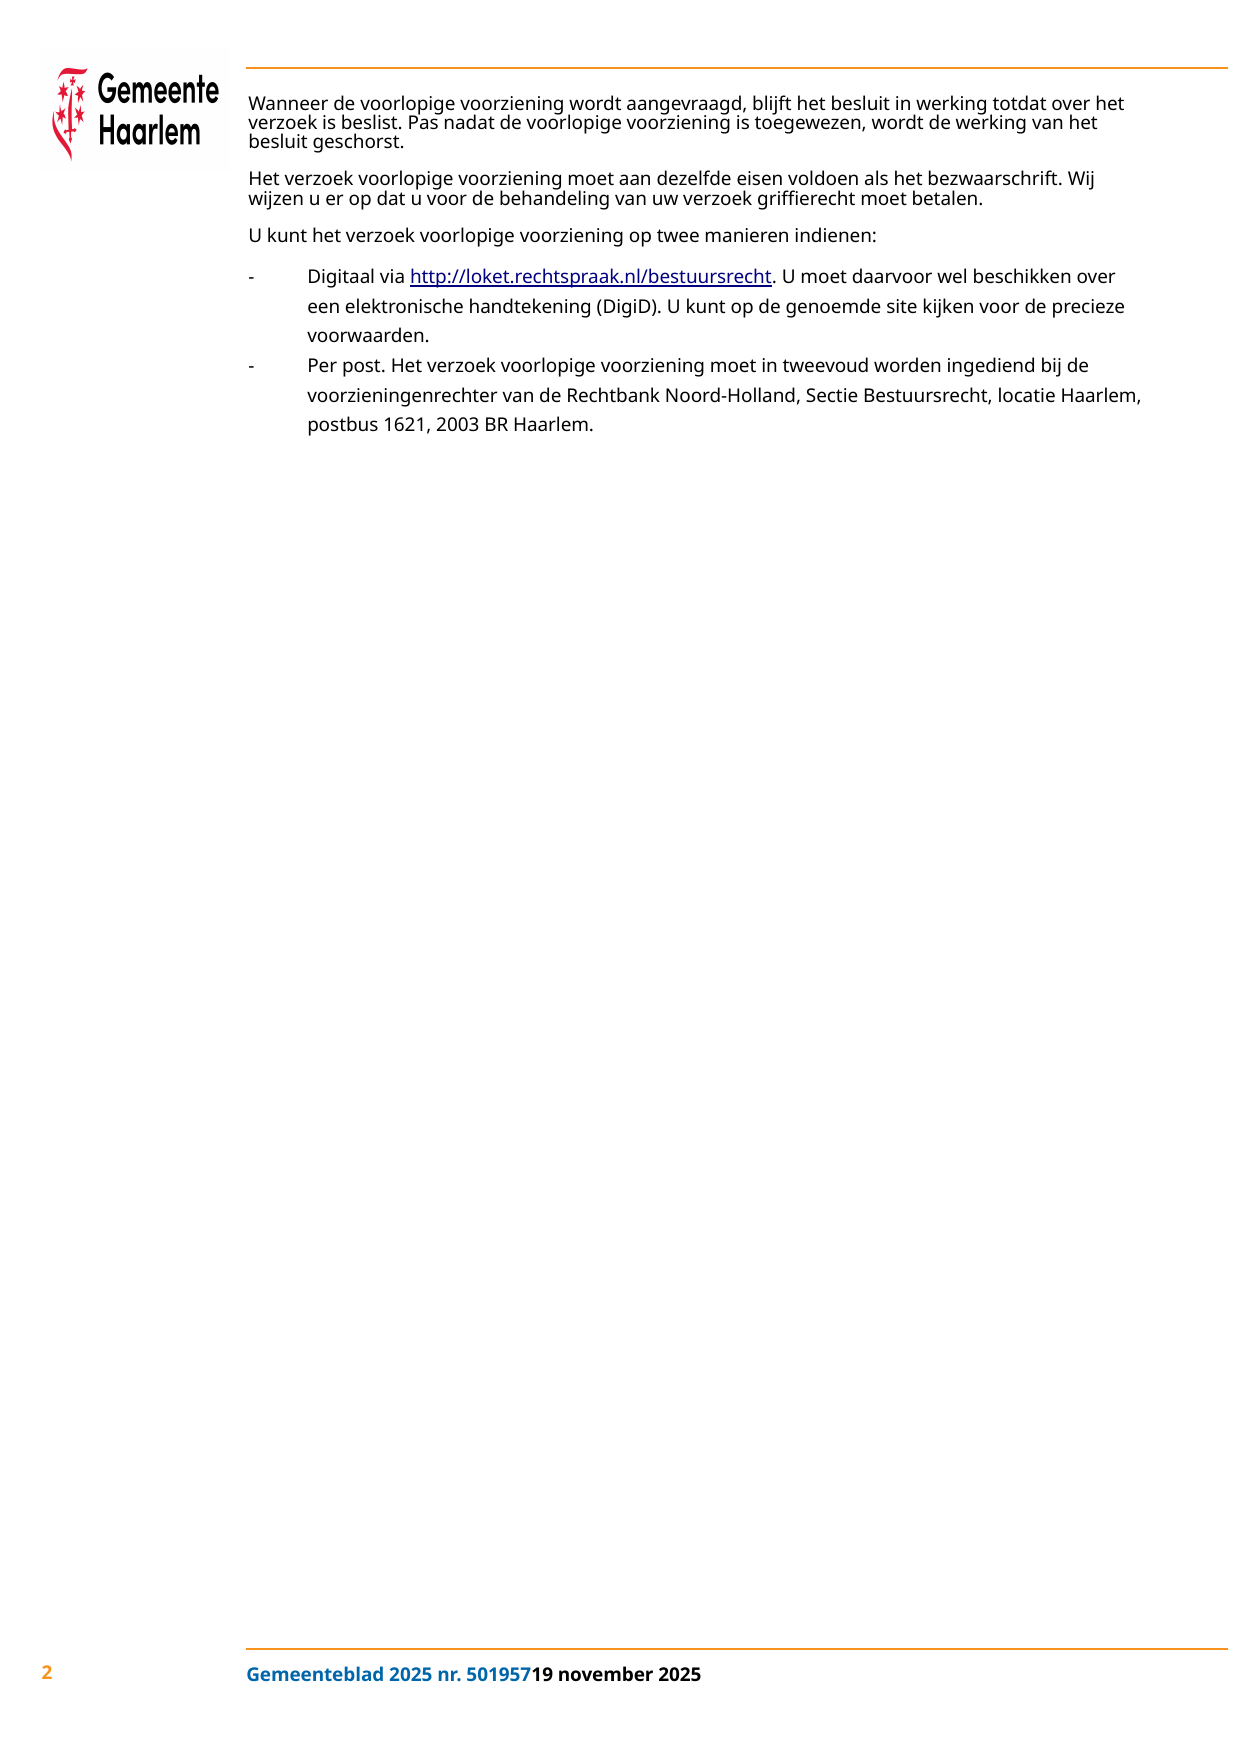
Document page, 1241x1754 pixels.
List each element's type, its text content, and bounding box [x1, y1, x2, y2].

text Wanneer de voorlopige voorziening wordt aangevraagd, blijft het besluit in werking totdat over het verzoek is beslist. Pas nadat de voorlopige voorziening is toegewezen, wordt de werking van het besluit geschorst. [248, 95, 1152, 153]
text Het verzoek voorlopige voorziening moet aan dezelfde eisen voldoen als het bezwaarschrift. Wij wijzen u er op dat u voor de behandeling van uw verzoek griffierecht moet betalen. [248, 170, 1152, 209]
list Per post. Het verzoek voorlopige voorziening moet in tweevoud worden ingediend bij de voorzieningenrechter van de Rechtbank Noord-Holland, Sectie Bestuursrecht, locatie Haarlem, postbus 1621, 2003 BR Haarlem. [248, 352, 1152, 437]
list Digitaal via http://loket.rechtspraak.nl/bestuursrecht. U moet daarvoor wel beschikken over een elektronische handtekening (DigiD). U kunt op de genoemde site kijken voor de precieze voorwaarden. [248, 263, 1152, 348]
text U kunt het verzoek voorlopige voorziening op twee manieren indienen: [248, 227, 1152, 246]
picture [41, 47, 231, 172]
